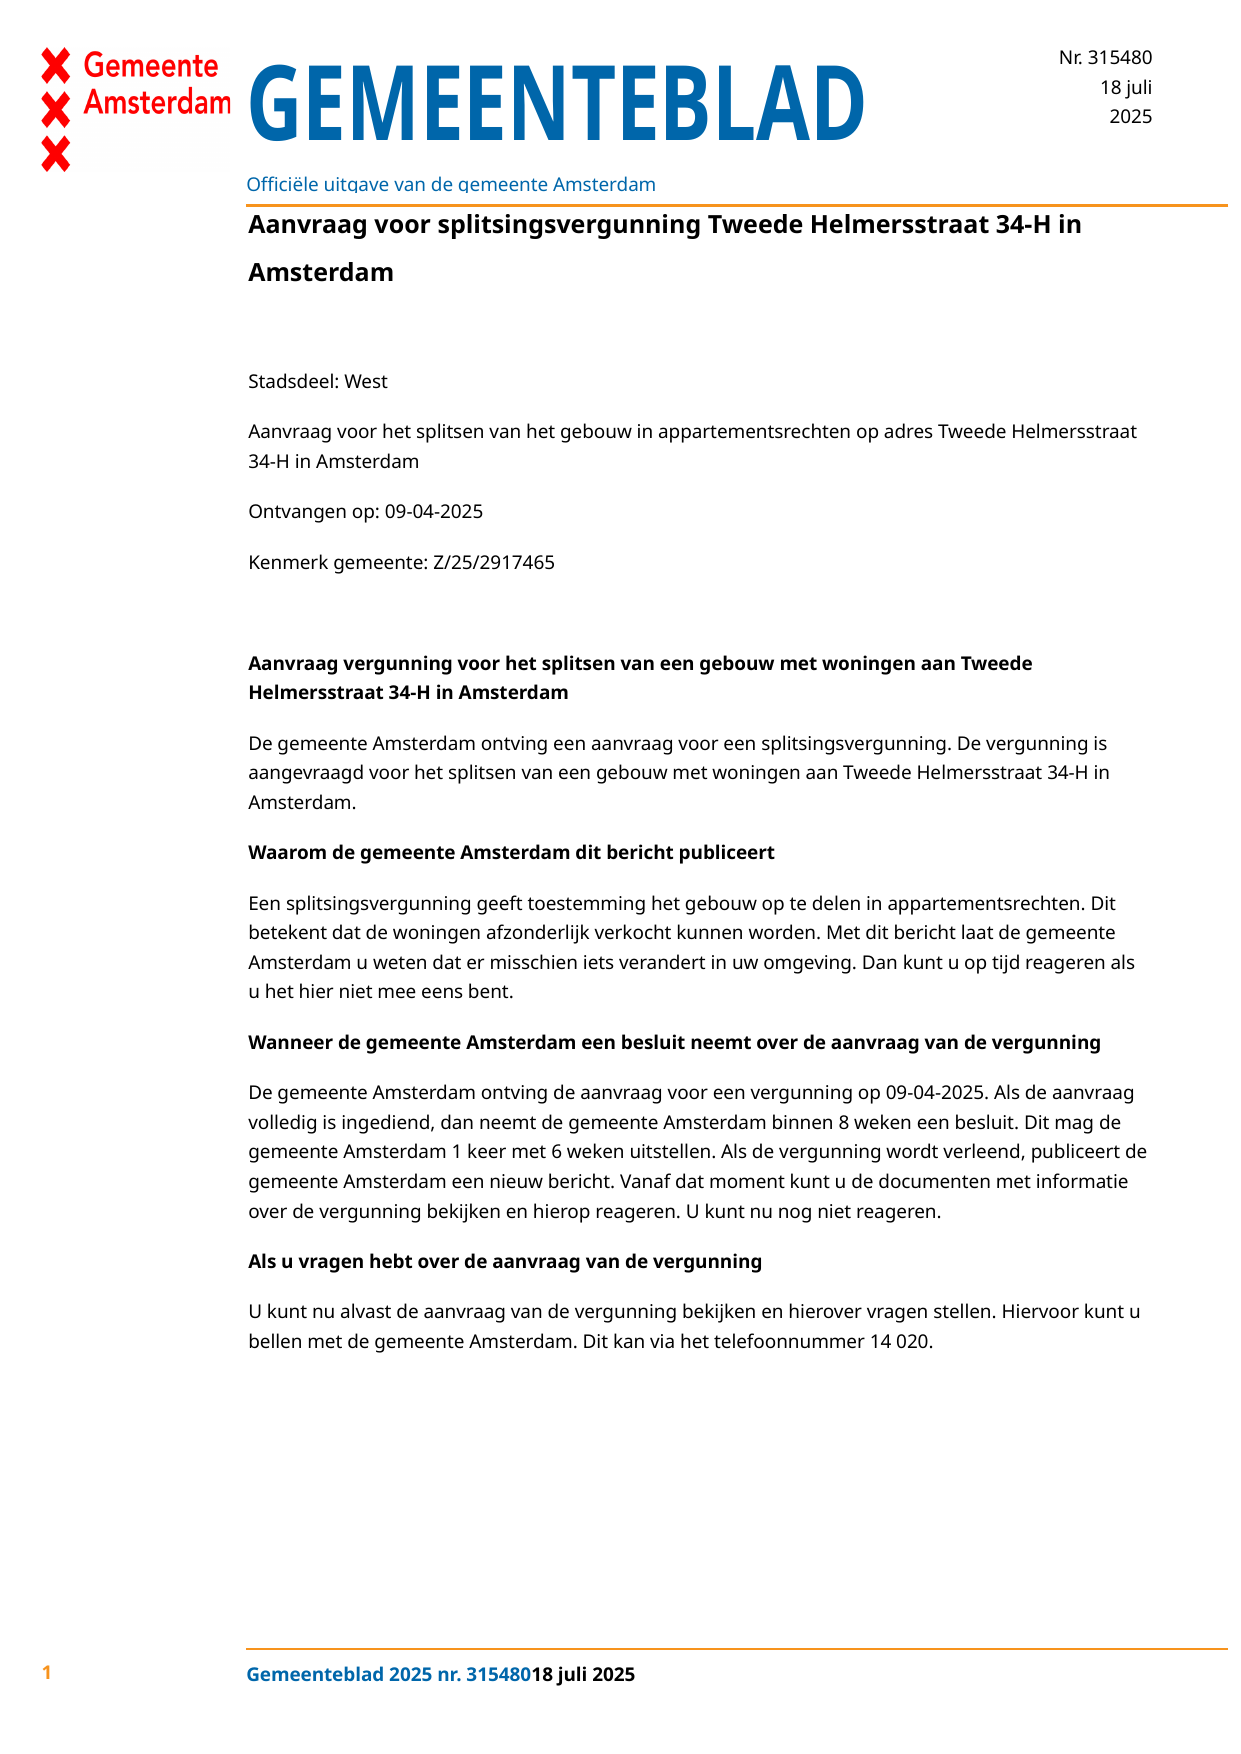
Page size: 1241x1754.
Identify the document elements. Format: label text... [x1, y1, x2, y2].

text Kenmerk gemeente: Z/25/2917465 [248, 549, 1152, 575]
picture [41, 47, 231, 172]
text Als u vragen hebt over de aanvraag van de vergunning [248, 1248, 1152, 1274]
text Een splitsingsvergunning geeft toestemming het gebouw op te delen in appartementsrechten. Dit betekent dat de woningen afzonderlijk verkocht kunnen worden. Met dit bericht laat de gemeente Amsterdam u weten dat er misschien iets verandert in uw omgeving. Dan kunt u op tijd reageren als u het hier niet mee eens bent. [248, 890, 1152, 1004]
text Stadsdeel: West [248, 368, 1152, 394]
text Ontvangen op: 09-04-2025 [248, 499, 1152, 524]
text Aanvraag voor splitsingsvergunning Tweede Helmersstraat 34-H in Amsterdam [248, 207, 1152, 288]
text U kunt nu alvast de aanvraag van de vergunning bekijken en hierover vragen stellen. Hiervoor kunt u bellen met de gemeente Amsterdam. Dit kan via het telefoonnummer 14 020. [248, 1299, 1152, 1354]
text De gemeente Amsterdam ontving de aanvraag voor een vergunning op 09-04-2025. Als de aanvraag volledig is ingediend, dan neemt de gemeente Amsterdam binnen 8 weken een besluit. Dit mag de gemeente Amsterdam 1 keer met 6 weken uitstellen. Als de vergunning wordt verleend, publiceert de gemeente Amsterdam een nieuw bericht. Vanaf dat moment kunt u de documenten met informatie over de vergunning bekijken en hierop reageren. U kunt nu nog niet reageren. [248, 1079, 1152, 1224]
text Wanneer de gemeente Amsterdam een besluit neemt over de aanvraag van de vergunning [248, 1029, 1152, 1055]
text Aanvraag voor het splitsen van het gebouw in appartementsrechten op adres Tweede Helmersstraat 34-H in Amsterdam [248, 419, 1152, 474]
text Waarom de gemeente Amsterdam dit bericht publiceert [248, 839, 1152, 865]
text De gemeente Amsterdam ontving een aanvraag voor een splitsingsvergunning. De vergunning is aangevraagd voor het splitsen van een gebouw met woningen aan Tweede Helmersstraat 34-H in Amsterdam. [248, 730, 1152, 815]
text Aanvraag vergunning voor het splitsen van een gebouw met woningen aan Tweede Helmersstraat 34-H in Amsterdam [248, 650, 1152, 705]
